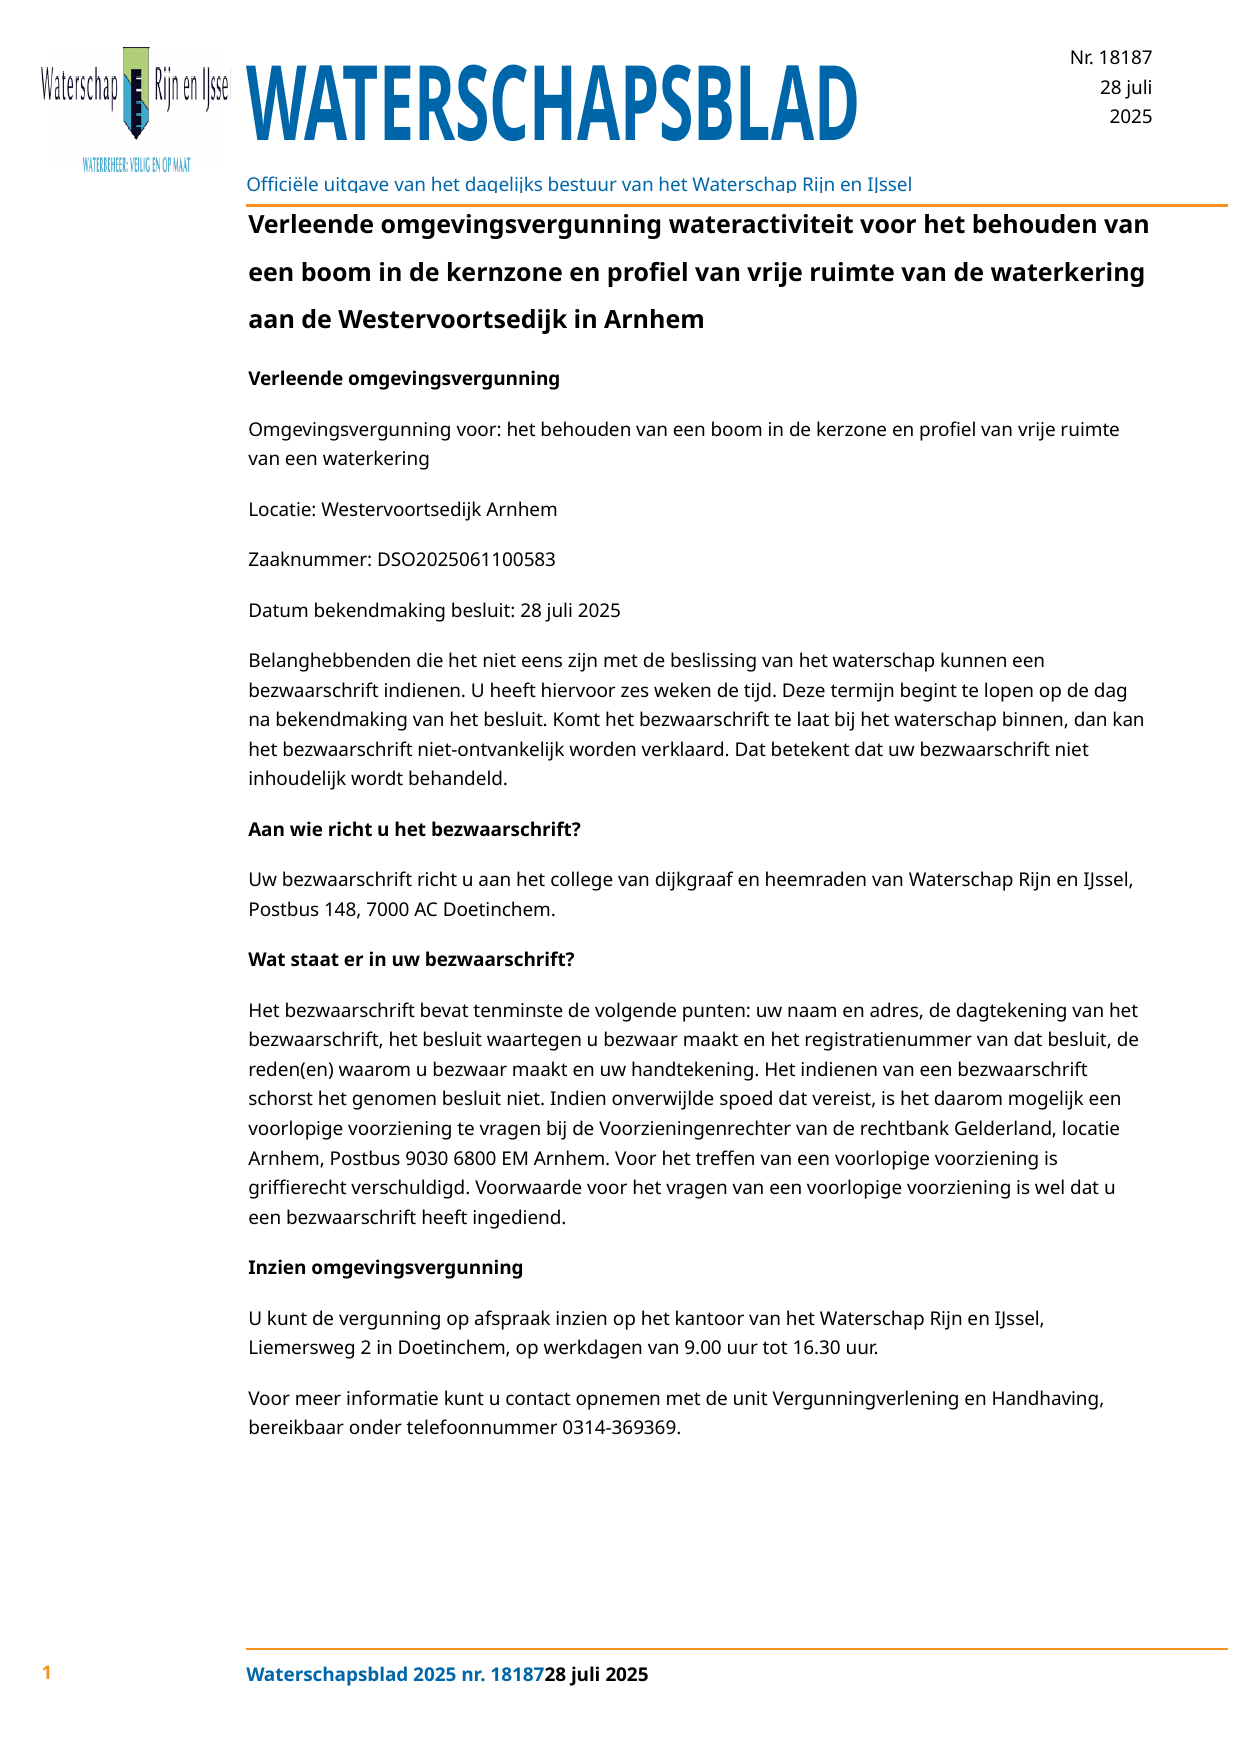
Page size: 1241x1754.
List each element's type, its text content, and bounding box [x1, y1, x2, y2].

text Belanghebbenden die het niet eens zijn met de beslissing van het waterschap kunnen een bezwaarschrift indienen. U heeft hiervoor zes weken de tijd. Deze termijn begint te lopen op de dag na bekendmaking van het besluit. Komt het bezwaarschrift te laat bij het waterschap binnen, dan kan het bezwaarschrift niet-ontvankelijk worden verklaard. Dat betekent dat uw bezwaarschrift niet inhoudelijk wordt behandeld. [248, 647, 1152, 791]
text Uw bezwaarschrift richt u aan het college van dijkgraaf en heemraden van Waterschap Rijn en IJssel, Postbus 148, 7000 AC Doetinchem. [248, 866, 1152, 922]
text Locatie: Westervoortsedijk Arnhem [248, 496, 1152, 522]
text Aan wie richt u het bezwaarschrift? [248, 816, 1152, 842]
text Wat staat er in uw bezwaarschrift? [248, 946, 1152, 972]
text Het bezwaarschrift bevat tenminste de volgende punten: uw naam en adres, de dagtekening van het bezwaarschrift, het besluit waartegen u bezwaar maakt en het registratienummer van dat besluit, de reden(en) waarom u bezwaar maakt en uw handtekening. Het indienen van een bezwaarschrift schorst het genomen besluit niet. Indien onverwijlde spoed dat vereist, is het daarom mogelijk een voorlopige voorziening te vragen bij de Voorzieningenrechter van de rechtbank Gelderland, locatie Arnhem, Postbus 9030 6800 EM Arnhem. Voor het treffen van een voorlopige voorziening is griffierecht verschuldigd. Voorwaarde voor het vragen van een voorlopige voorziening is wel dat u een bezwaarschrift heeft ingediend. [248, 997, 1152, 1229]
text Verleende omgevingsvergunning wateractiviteit voor het behouden van een boom in de kernzone en profiel van vrije ruimte van de waterkering aan de Westervoortsedijk in Arnhem [248, 207, 1152, 336]
text Voor meer informatie kunt u contact opnemen met de unit Vergunningverlening en Handhaving, bereikbaar onder telefoonnummer 0314-369369. [248, 1385, 1152, 1440]
text Verleende omgevingsvergunning [248, 366, 1152, 391]
text Inzien omgevingsvergunning [248, 1254, 1152, 1280]
text Zaaknummer: DSO2025061100583 [248, 546, 1152, 572]
text U kunt de vergunning op afspraak inzien op het kantoor van het Waterschap Rijn en IJssel, Liemersweg 2 in Doetinchem, op werkdagen van 9.00 uur tot 16.30 uur. [248, 1305, 1152, 1360]
picture [41, 47, 231, 172]
text Datum bekendmaking besluit: 28 juli 2025 [248, 597, 1152, 622]
text Omgevingsvergunning voor: het behouden van een boom in de kerzone en profiel van vrije ruimte van een waterkering [248, 416, 1152, 471]
